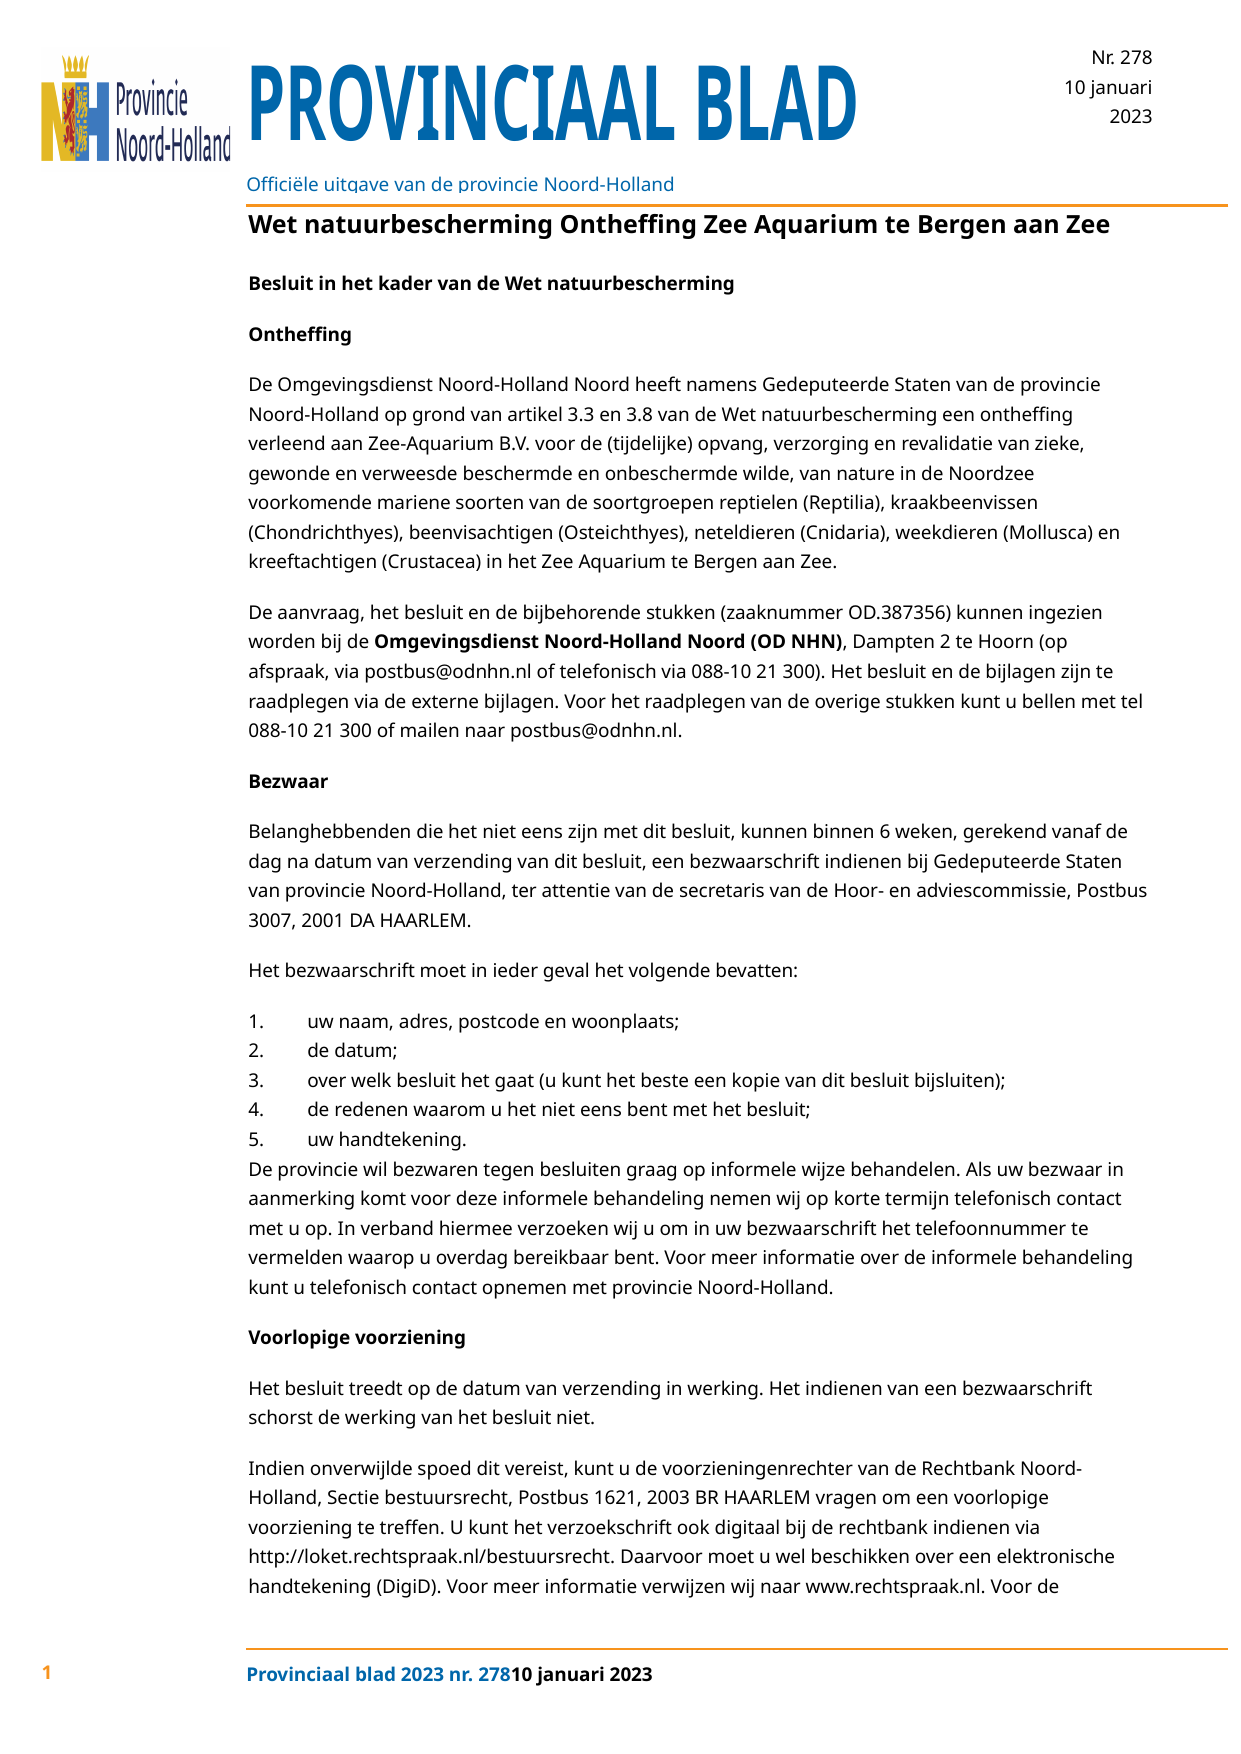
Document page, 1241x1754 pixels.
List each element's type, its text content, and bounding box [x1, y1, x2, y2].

list over welk besluit het gaat (u kunt het beste een kopie van dit besluit bijsluiten); [248, 1067, 1152, 1093]
picture [41, 47, 231, 172]
text Besluit in het kader van de Wet natuurbescherming [248, 270, 1152, 296]
list de redenen waarom u het niet eens bent met het besluit; [248, 1097, 1152, 1122]
text De Omgevingsdienst Noord-Holland Noord heeft namens Gedeputeerde Staten van de provincie Noord-Holland op grond van artikel 3.3 en 3.8 van de Wet natuurbescherming een ontheffing verleend aan Zee-Aquarium B.V. voor de (tijdelijke) opvang, verzorging en revalidatie van zieke, gewonde en verweesde beschermde en onbeschermde wilde, van nature in de Noordzee voorkomende mariene soorten van de soortgroepen reptielen (Reptilia), kraakbeenvissen (Chondrichthyes), beenvisachtigen (Osteichthyes), neteldieren (Cnidaria), weekdieren (Mollusca) en kreeftachtigen (Crustacea) in het Zee Aquarium te Bergen aan Zee. [248, 371, 1152, 574]
text Wet natuurbescherming Ontheffing Zee Aquarium te Bergen aan Zee [248, 207, 1152, 241]
text De provincie wil bezwaren tegen besluiten graag op informele wijze behandelen. Als uw bezwaar in aanmerking komt voor deze informele behandeling nemen wij op korte termijn telefonisch contact met u op. In verband hiermee verzoeken wij u om in uw bezwaarschrift het telefoonnummer te vermelden waarop u overdag bereikbaar bent. Voor meer informatie over de informele behandeling kunt u telefonisch contact opnemen met provincie Noord-Holland. [248, 1156, 1152, 1300]
list uw naam, adres, postcode en woonplaats; [248, 1008, 1152, 1033]
text Indien onverwijlde spoed dit vereist, kunt u de voorzieningenrechter van de Rechtbank Noord-Holland, Sectie bestuursrecht, Postbus 1621, 2003 BR HAARLEM vragen om een voorlopige voorziening te treffen. U kunt het verzoekschrift ook digitaal bij de rechtbank indienen via http://loket.rechtspraak.nl/bestuursrecht. Daarvoor moet u wel beschikken over een elektronische handtekening (DigiD). Voor meer informatie verwijzen wij naar www.rechtspraak.nl. Voor de [248, 1455, 1152, 1599]
list de datum; [248, 1037, 1152, 1063]
text De aanvraag, het besluit en de bijbehorende stukken (zaaknummer OD.387356) kunnen ingezien worden bij de Omgevingsdienst Noord-Holland Noord (OD NHN), Dampten 2 te Hoorn (op afspraak, via postbus@odnhn.nl of telefonisch via 088-10 21 300). Het besluit en de bijlagen zijn te raadplegen via de externe bijlagen. Voor het raadplegen van de overige stukken kunt u bellen met tel 088-10 21 300 of mailen naar postbus@odnhn.nl. [248, 599, 1152, 743]
text Ontheffing [248, 321, 1152, 346]
text Belanghebbenden die het niet eens zijn met dit besluit, kunnen binnen 6 weken, gerekend vanaf de dag na datum van verzending van dit besluit, een bezwaarschrift indienen bij Gedeputeerde Staten van provincie Noord-Holland, ter attentie van de secretaris van de Hoor- en adviescommissie, Postbus 3007, 2001 DA HAARLEM. [248, 818, 1152, 933]
text Het besluit treedt op de datum van verzending in werking. Het indienen van een bezwaarschrift schorst de werking van het besluit niet. [248, 1375, 1152, 1430]
list uw handtekening. [248, 1126, 1152, 1152]
text Voorlopige voorziening [248, 1324, 1152, 1350]
text Het bezwaarschrift moet in ieder geval het volgende bevatten: [248, 957, 1152, 983]
text Bezwaar [248, 768, 1152, 793]
